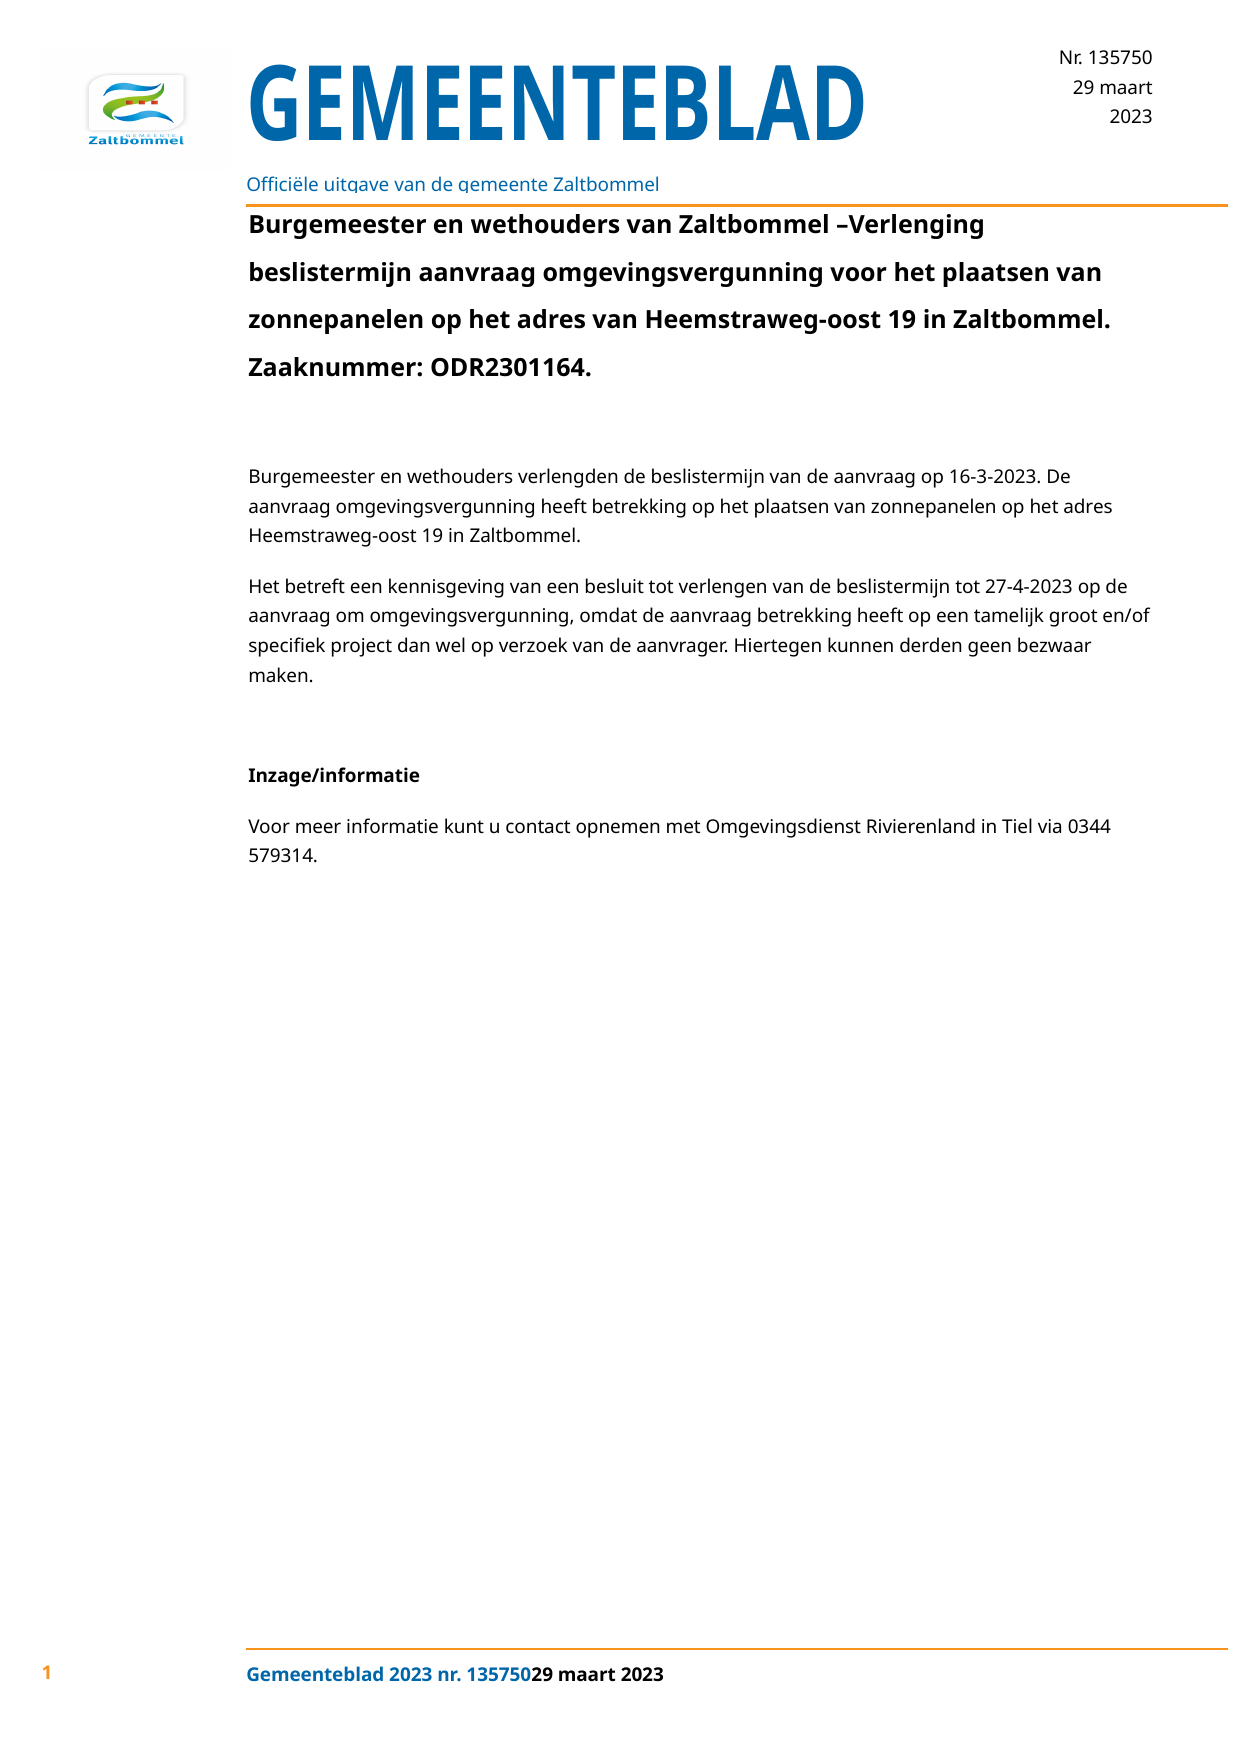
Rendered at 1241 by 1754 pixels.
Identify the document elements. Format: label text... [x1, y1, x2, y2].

text Burgemeester en wethouders verlengden de beslistermijn van de aanvraag op 16-3-2023. De aanvraag omgevingsvergunning heeft betrekking op het plaatsen van zonnepanelen op het adres Heemstraweg-oost 19 in Zaltbommel. [248, 463, 1152, 548]
text Burgemeester en wethouders van Zaltbommel –Verlenging beslistermijn aanvraag omgevingsvergunning voor het plaatsen van zonnepanelen op het adres van Heemstraweg-oost 19 in Zaltbommel. Zaaknummer: ODR2301164. [248, 207, 1152, 384]
text Het betreft een kennisgeving van een besluit tot verlengen van de beslistermijn tot 27-4-2023 op de aanvraag om omgevingsvergunning, omdat de aanvraag betrekking heeft op een tamelijk groot en/of specifiek project dan wel op verzoek van de aanvrager. Hiertegen kunnen derden geen bezwaar maken. [248, 573, 1152, 688]
picture [41, 47, 231, 172]
text Voor meer informatie kunt u contact opnemen met Omgevingsdienst Rivierenland in Tiel via 0344 579314. [248, 813, 1152, 868]
text Inzage/informatie [248, 763, 1152, 788]
